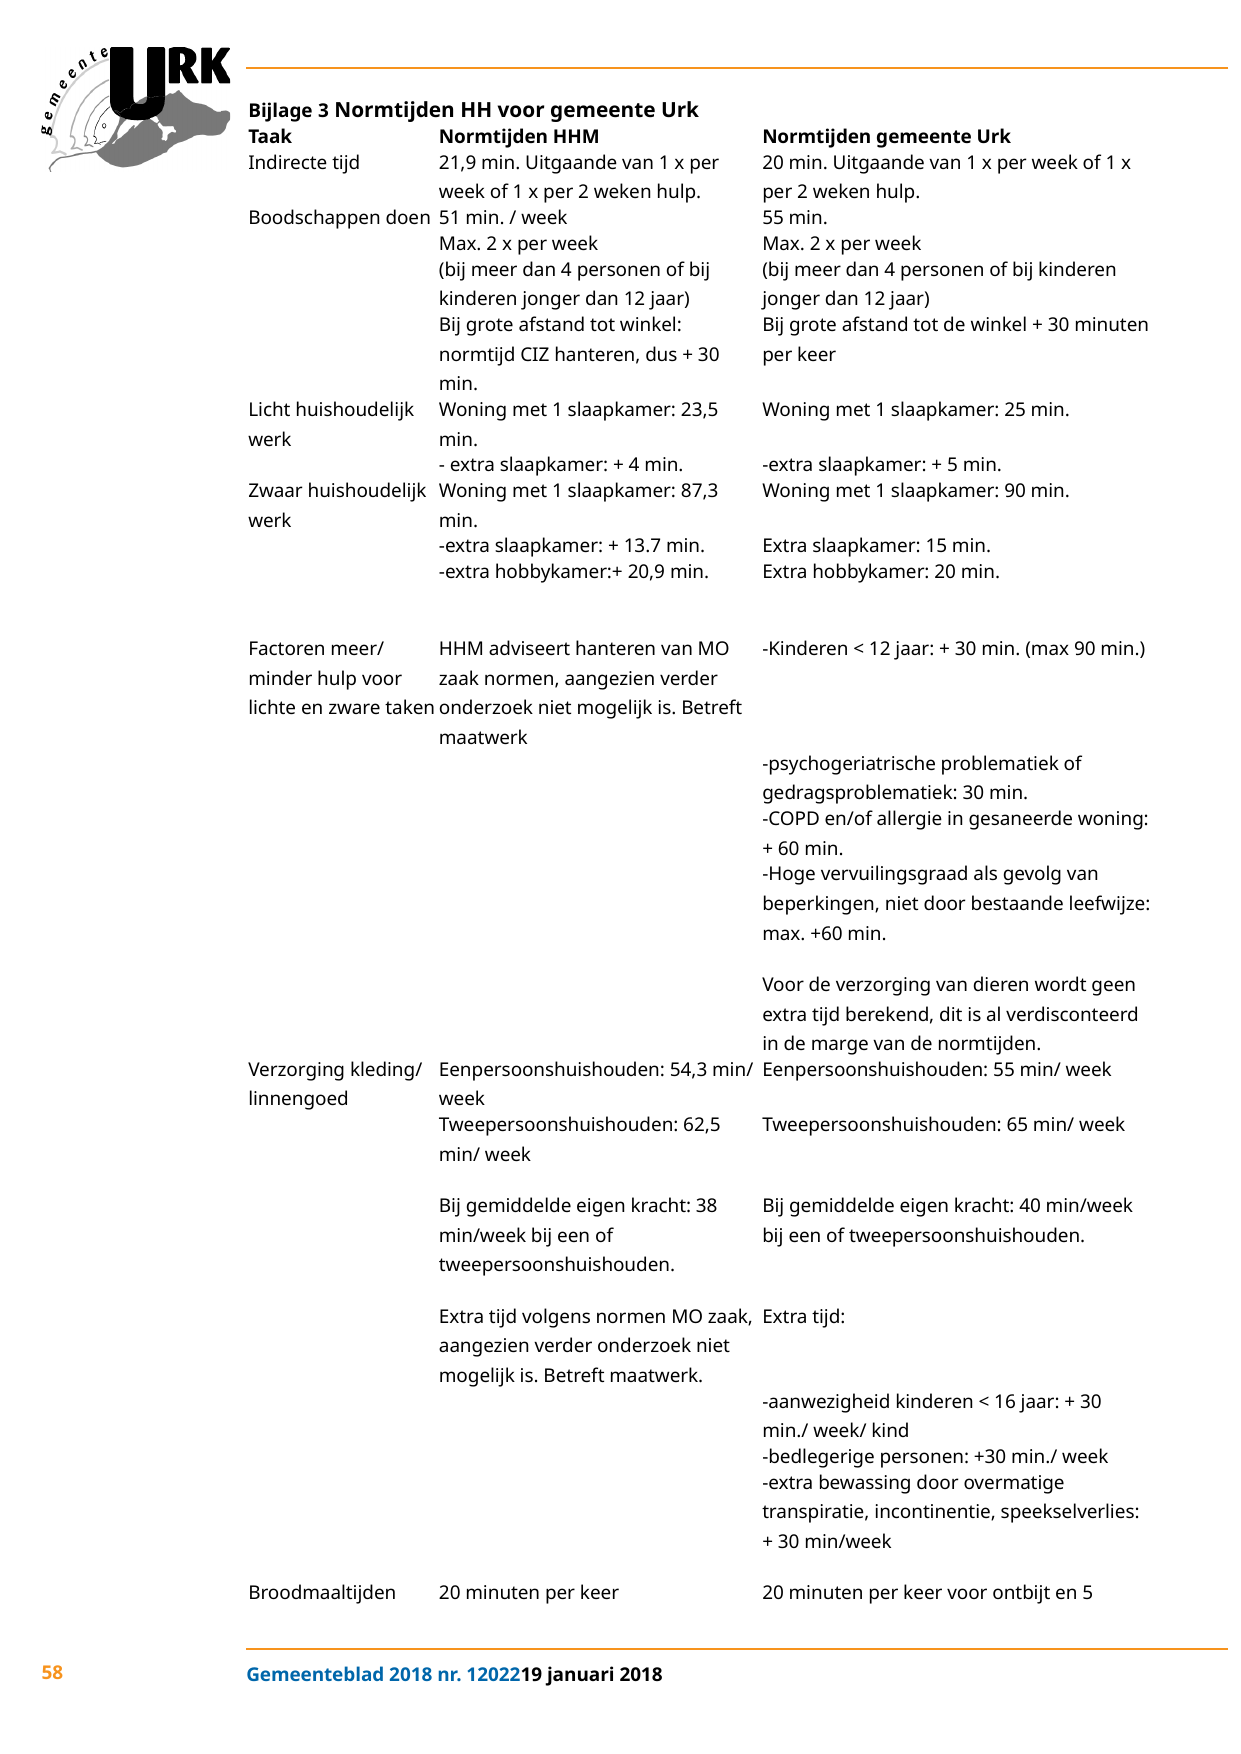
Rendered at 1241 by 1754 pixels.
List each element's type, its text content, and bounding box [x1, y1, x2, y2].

table_cell [439, 584, 762, 610]
table_cell [248, 533, 439, 558]
table_cell [248, 1388, 439, 1443]
table_cell Extra tijd volgens normen MO zaak, aangezien verder onderzoek niet mogelijk is. Betreft maatwerk. [439, 1303, 762, 1388]
table_cell HHM adviseert hanteren van MO zaak normen, aangezien verder onderzoek niet mogelijk is. Betreft maatwerk [439, 635, 762, 750]
table_cell [248, 1277, 439, 1303]
table_cell [439, 1167, 762, 1192]
table_cell Extra slaapkamer: 15 min. [762, 533, 1152, 558]
table_cell 51 min. / week [439, 205, 762, 230]
table_cell Eenpersoonshuishouden: 55 min/ week [762, 1056, 1152, 1111]
table_cell Woning met 1 slaapkamer: 25 min. [762, 396, 1152, 451]
table_cell [248, 1554, 439, 1579]
table_header Normtijden gemeente Urk [762, 124, 1152, 149]
table_cell [248, 861, 439, 945]
table_cell [439, 1443, 762, 1469]
table_cell -Kinderen < 12 jaar: + 30 min. (max 90 min.) [762, 635, 1152, 750]
table_cell [439, 971, 762, 1056]
table_header Normtijden HHM [439, 124, 762, 149]
table_cell Eenpersoonshuishouden: 54,3 min/ week [439, 1056, 762, 1111]
table_cell [439, 805, 762, 861]
table_cell Voor de verzorging van dieren wordt geen extra tijd berekend, dit is al verdisconteerd in de marge van de normtijden. [762, 971, 1152, 1056]
table_cell Tweepersoonshuishouden: 65 min/ week [762, 1111, 1152, 1167]
table_cell [439, 861, 762, 945]
table_cell Max. 2 x per week [439, 230, 762, 256]
table_cell [762, 1277, 1152, 1303]
table_cell Licht huishoudelijk werk [248, 396, 439, 451]
table_cell Broodmaaltijden [248, 1580, 439, 1605]
table_cell [248, 805, 439, 861]
table_cell [248, 610, 439, 635]
table_cell -COPD en/of allergie in gesaneerde woning: + 60 min. [762, 805, 1152, 861]
table_cell Zwaar huishoudelijk werk [248, 477, 439, 532]
table_cell [439, 945, 762, 971]
table_cell [248, 1111, 439, 1167]
table_cell -psychogeriatrische problematiek of gedragsproblematiek: 30 min. [762, 750, 1152, 805]
table_cell [248, 256, 439, 311]
table_cell -aanwezigheid kinderen < 16 jaar: + 30 min./ week/ kind [762, 1388, 1152, 1443]
table_cell -Hoge vervuilingsgraad als gevolg van beperkingen, niet door bestaande leefwijze: max. +60 min. [762, 861, 1152, 945]
table_cell Verzorging kleding/ linnengoed [248, 1056, 439, 1111]
table_cell 20 minuten per keer [439, 1580, 762, 1605]
table_cell [248, 1443, 439, 1469]
table_cell [762, 1554, 1152, 1579]
table_cell Bij gemiddelde eigen kracht: 40 min/week bij een of tweepersoonshuishouden. [762, 1193, 1152, 1277]
table_cell [762, 584, 1152, 610]
table_cell [248, 1193, 439, 1277]
table_cell -bedlegerige personen: +30 min./ week [762, 1443, 1152, 1469]
table_cell Factoren meer/ minder hulp voor lichte en zware taken [248, 635, 439, 750]
table_cell Woning met 1 slaapkamer: 23,5 min. [439, 396, 762, 451]
table_cell Boodschappen doen [248, 205, 439, 230]
table_cell [248, 1469, 439, 1554]
table_cell [248, 1167, 439, 1192]
table_cell Max. 2 x per week [762, 230, 1152, 256]
table_cell Extra tijd: [762, 1303, 1152, 1388]
table_cell -extra bewassing door overmatige transpiratie, incontinentie, speekselverlies: + 30 min/week [762, 1469, 1152, 1554]
table_cell Bij grote afstand tot de winkel + 30 minuten per keer [762, 311, 1152, 396]
table_cell - extra slaapkamer: + 4 min. [439, 451, 762, 477]
table_cell [248, 945, 439, 971]
table_cell 20 minuten per keer voor ontbijt en 5 [762, 1580, 1152, 1605]
table_cell [248, 451, 439, 477]
table_cell Extra hobbykamer: 20 min. [762, 558, 1152, 584]
table_cell [762, 945, 1152, 971]
table_cell [248, 558, 439, 584]
table_cell [439, 750, 762, 805]
table_cell Woning met 1 slaapkamer: 90 min. [762, 477, 1152, 532]
table_cell [248, 311, 439, 396]
table_cell -extra hobbykamer:+ 20,9 min. [439, 558, 762, 584]
table_cell Woning met 1 slaapkamer: 87,3 min. [439, 477, 762, 532]
table_cell 21,9 min. Uitgaande van 1 x per week of 1 x per 2 weken hulp. [439, 149, 762, 204]
table_cell (bij meer dan 4 personen of bij kinderen jonger dan 12 jaar) [439, 256, 762, 311]
table_cell -extra slaapkamer: + 5 min. [762, 451, 1152, 477]
table_cell (bij meer dan 4 personen of bij kinderen jonger dan 12 jaar) [762, 256, 1152, 311]
table_cell [248, 584, 439, 610]
table_cell Bij gemiddelde eigen kracht: 38 min/week bij een of tweepersoonshuishouden. [439, 1193, 762, 1277]
table_cell [762, 610, 1152, 635]
table_cell [248, 750, 439, 805]
table_cell [439, 610, 762, 635]
table_cell [762, 1167, 1152, 1192]
text Bijlage 3 Normtijden HH voor gemeente Urk [248, 95, 1152, 123]
table_cell [439, 1554, 762, 1579]
table_cell Tweepersoonshuishouden: 62,5 min/ week [439, 1111, 762, 1167]
table_cell 55 min. [762, 205, 1152, 230]
table_cell [439, 1277, 762, 1303]
table_cell [248, 230, 439, 256]
table_cell [248, 1303, 439, 1388]
table_cell 20 min. Uitgaande van 1 x per week of 1 x per 2 weken hulp. [762, 149, 1152, 204]
picture [41, 47, 231, 172]
table_cell -extra slaapkamer: + 13.7 min. [439, 533, 762, 558]
table_cell Bij grote afstand tot winkel: normtijd CIZ hanteren, dus + 30 min. [439, 311, 762, 396]
table_cell Indirecte tijd [248, 149, 439, 204]
table_cell [439, 1469, 762, 1554]
table_cell [248, 971, 439, 1056]
table_cell [439, 1388, 762, 1443]
table_header Taak [248, 124, 439, 149]
